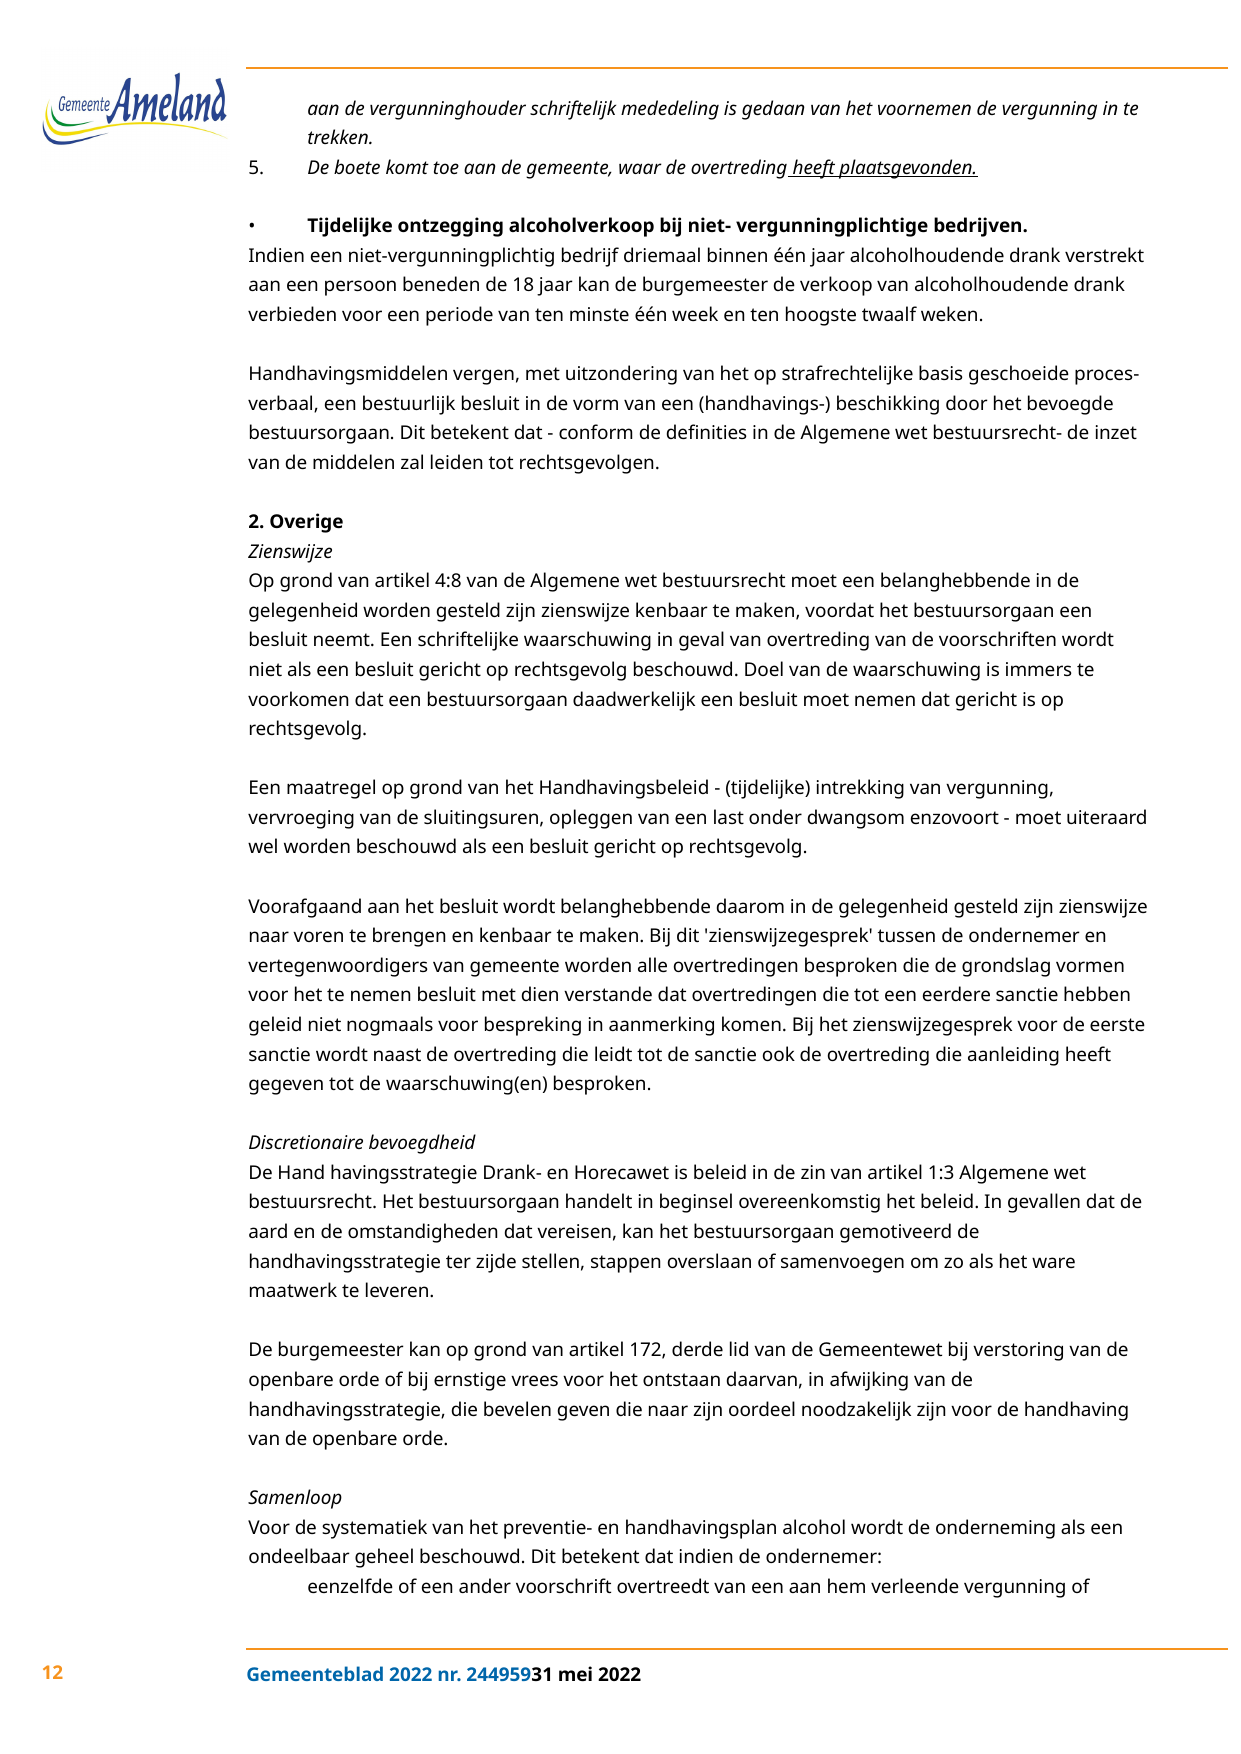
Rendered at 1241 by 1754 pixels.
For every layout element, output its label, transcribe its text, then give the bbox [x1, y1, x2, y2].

text Een maatregel op grond van het Handhavingsbeleid - (tijdelijke) intrekking van vergunning, vervroeging van de sluitingsuren, opleggen van een last onder dwangsom enzovoort - moet uiteraard wel worden beschouwd als een besluit gericht op rechtsgevolg. [248, 774, 1152, 859]
text Voor de systematiek van het preventie- en handhavingsplan alcohol wordt de onderneming als een ondeelbaar geheel beschouwd. Dit betekent dat indien de ondernemer: [248, 1514, 1152, 1569]
text Zienswijze [248, 538, 1152, 564]
list eenzelfde of een ander voorschrift overtreedt van een aan hem verleende vergunning of [248, 1573, 1152, 1599]
text 2. Overige [248, 508, 1152, 534]
text Voorafgaand aan het besluit wordt belanghebbende daarom in de gelegenheid gesteld zijn zienswijze naar voren te brengen en kenbaar te maken. Bij dit 'zienswijzegesprek' tussen de ondernemer en vertegenwoordigers van gemeente worden alle overtredingen besproken die de grondslag vormen voor het te nemen besluit met dien verstande dat overtredingen die tot een eerdere sanctie hebben geleid niet nogmaals voor bespreking in aanmerking komen. Bij het zienswijzegesprek voor de eerste sanctie wordt naast de overtreding die leidt tot de sanctie ook de overtreding die aanleiding heeft gegeven tot de waarschuwing(en) besproken. [248, 893, 1152, 1096]
text Indien een niet-vergunningplichtig bedrijf driemaal binnen één jaar alcoholhoudende drank verstrekt aan een persoon beneden de 18 jaar kan de burgemeester de verkoop van alcoholhoudende drank verbieden voor een periode van ten minste één week en ten hoogste twaalf weken. [248, 242, 1152, 327]
text Samenloop [248, 1484, 1152, 1510]
picture [41, 47, 231, 172]
list Tijdelijke ontzegging alcoholverkoop bij niet- vergunningplichtige bedrijven. [248, 212, 1152, 238]
text Op grond van artikel 4:8 van de Algemene wet bestuursrecht moet een belanghebbende in de gelegenheid worden gesteld zijn zienswijze kenbaar te maken, voordat het bestuursorgaan een besluit neemt. Een schriftelijke waarschuwing in geval van overtreding van de voorschriften wordt niet als een besluit gericht op rechtsgevolg beschouwd. Doel van de waarschuwing is immers te voorkomen dat een bestuursorgaan daadwerkelijk een besluit moet nemen dat gericht is op rechtsgevolg. [248, 567, 1152, 741]
table_header aan de vergunninghouder schriftelijk mededeling is gedaan van het voornemen de vergunning in te trekken. De boete komt toe aan de gemeente, waar de overtreding heeft plaatsgevonden. [248, 95, 1152, 180]
text Discretionaire bevoegdheid [248, 1129, 1152, 1155]
text De Hand havingsstrategie Drank- en Horecawet is beleid in de zin van artikel 1:3 Algemene wet bestuursrecht. Het bestuursorgaan handelt in beginsel overeenkomstig het beleid. In gevallen dat de aard en de omstandigheden dat vereisen, kan het bestuursorgaan gemotiveerd de handhavingsstrategie ter zijde stellen, stappen overslaan of samenvoegen om zo als het ware maatwerk te leveren. [248, 1159, 1152, 1303]
text Handhavingsmiddelen vergen, met uitzondering van het op strafrechtelijke basis geschoeide proces-verbaal, een bestuurlijk besluit in de vorm van een (handhavings-) beschikking door het bevoegde bestuursorgaan. Dit betekent dat - conform de definities in de Algemene wet bestuursrecht- de inzet van de middelen zal leiden tot rechtsgevolgen. [248, 360, 1152, 475]
text De burgemeester kan op grond van artikel 172, derde lid van de Gemeentewet bij verstoring van de openbare orde of bij ernstige vrees voor het ontstaan daarvan, in afwijking van de handhavingsstrategie, die bevelen geven die naar zijn oordeel noodzakelijk zijn voor de handhaving van de openbare orde. [248, 1337, 1152, 1451]
